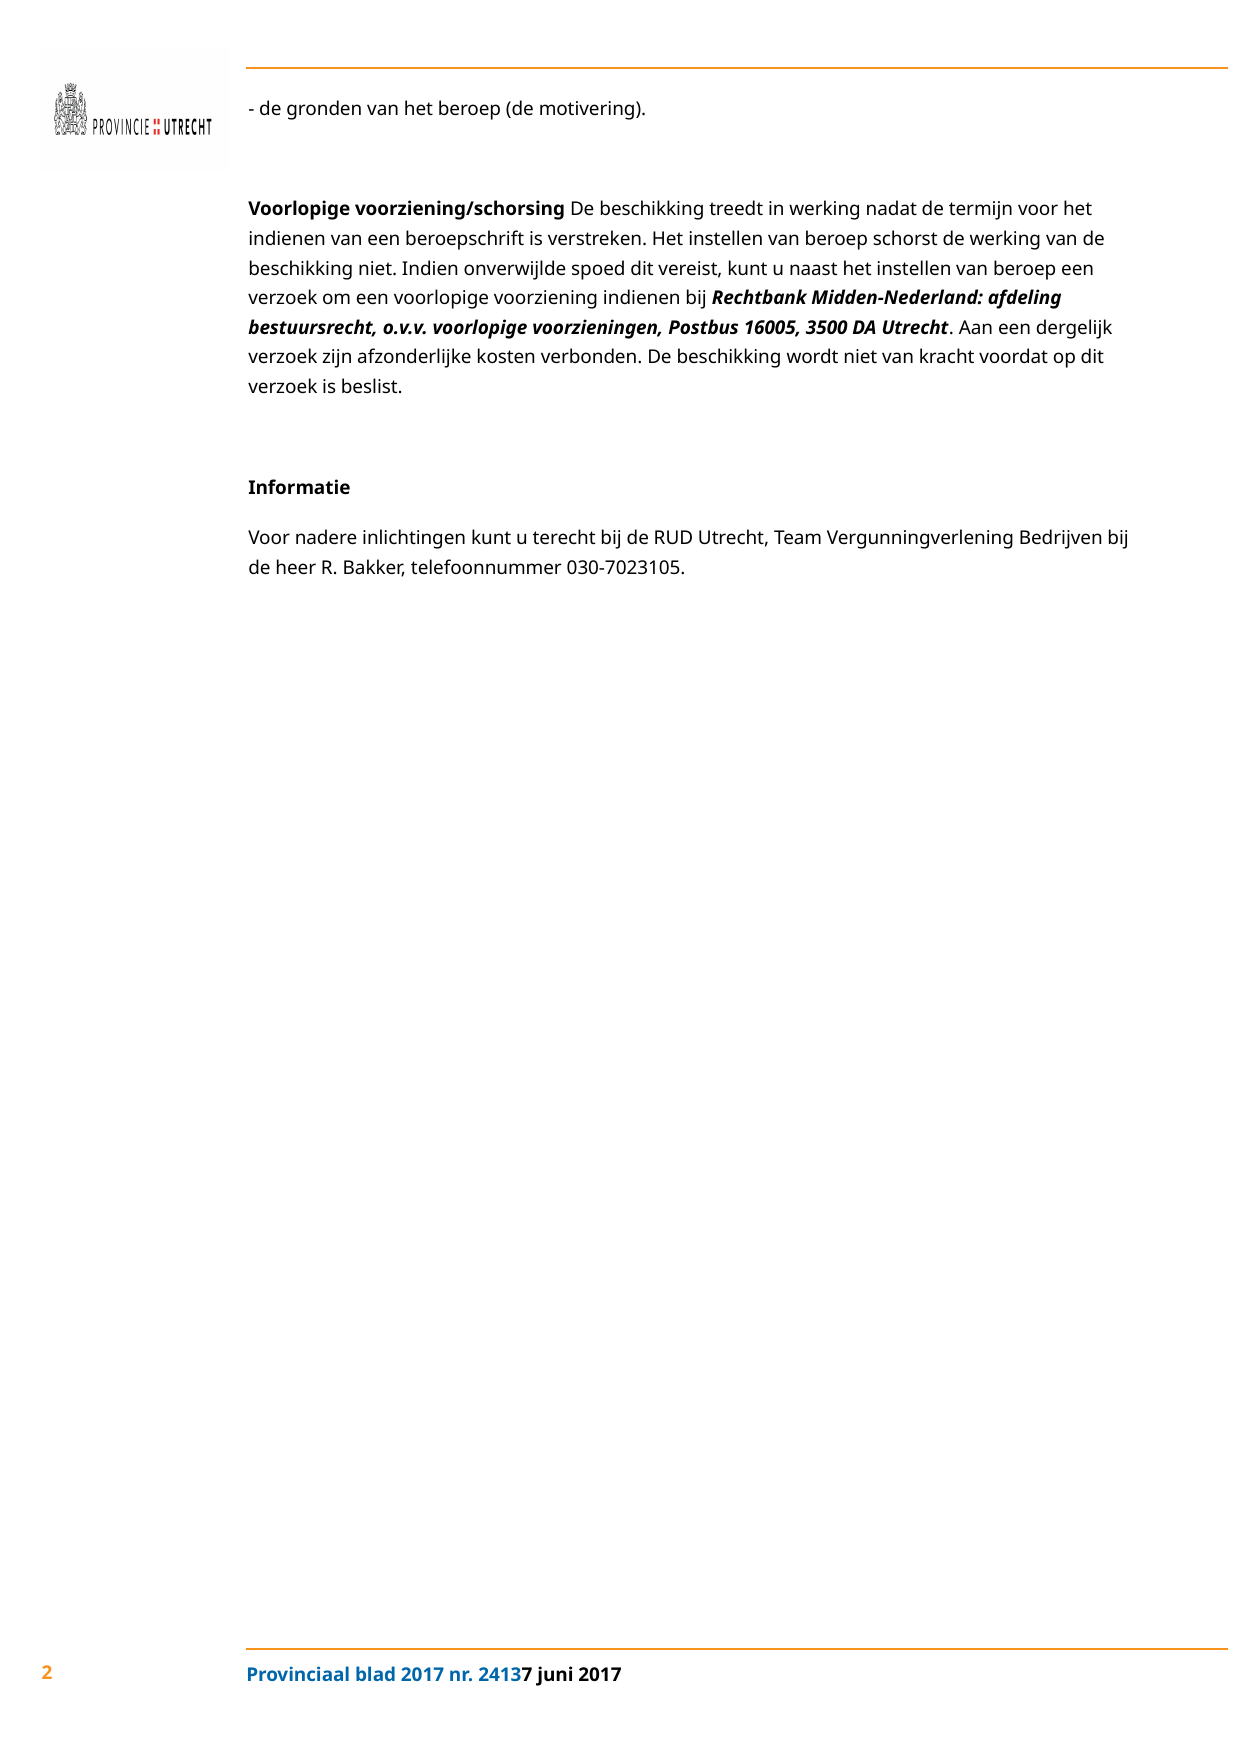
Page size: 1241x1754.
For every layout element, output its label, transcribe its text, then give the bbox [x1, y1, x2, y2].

picture [41, 47, 231, 172]
text Voorlopige voorziening/schorsing De beschikking treedt in werking nadat de termijn voor het indienen van een beroepschrift is verstreken. Het instellen van beroep schorst de werking van de beschikking niet. Indien onverwijlde spoed dit vereist, kunt u naast het instellen van beroep een verzoek om een voorlopige voorziening indienen bij Rechtbank Midden-Nederland: afdeling bestuursrecht, o.v.v. voorlopige voorzieningen, Postbus 16005, 3500 DA Utrecht. Aan een dergelijk verzoek zijn afzonderlijke kosten verbonden. De beschikking wordt niet van kracht voordat op dit verzoek is beslist. [248, 196, 1152, 399]
text Informatie [248, 474, 1152, 500]
text Voor nadere inlichtingen kunt u terecht bij de RUD Utrecht, Team Vergunningverlening Bedrijven bij de heer R. Bakker, telefoonnummer 030-7023105. [248, 524, 1152, 580]
text - de gronden van het beroep (de motivering). [248, 95, 1152, 121]
